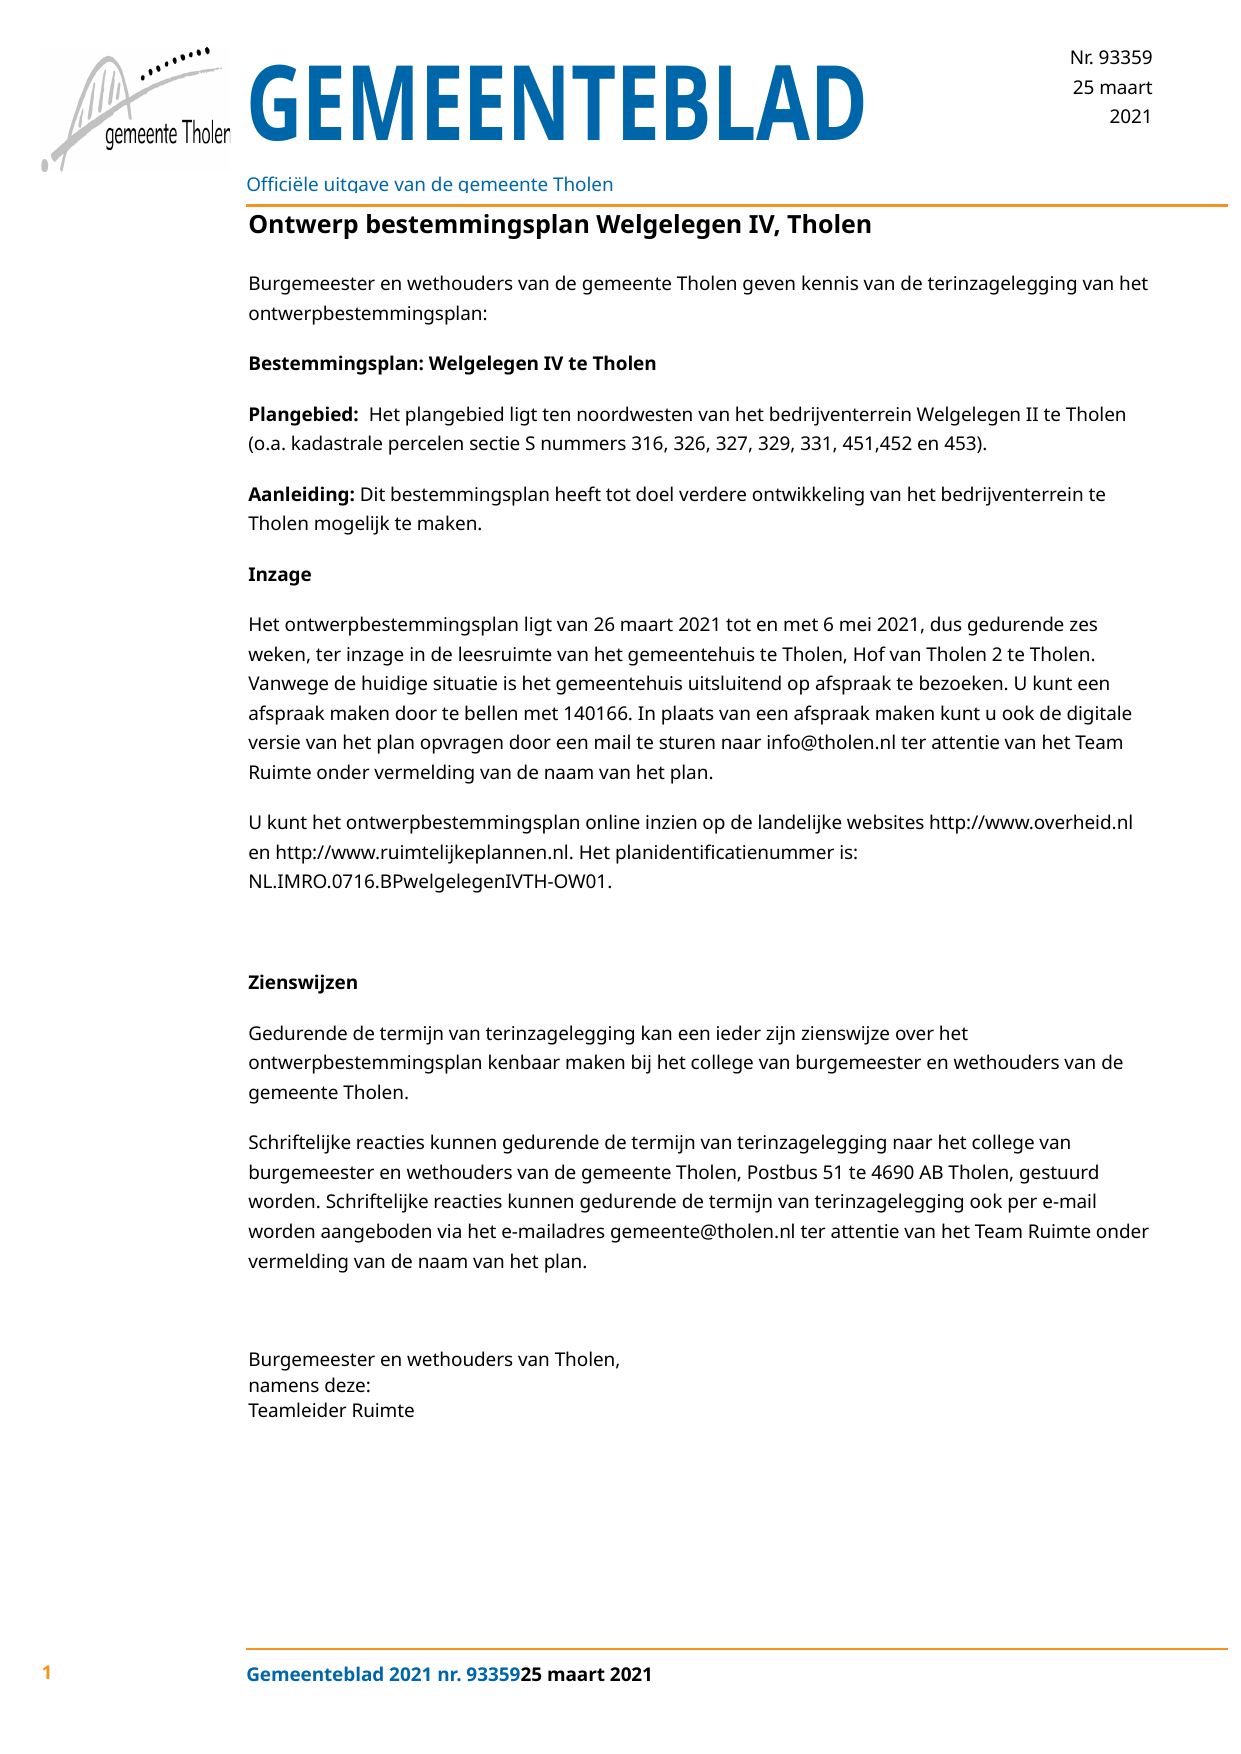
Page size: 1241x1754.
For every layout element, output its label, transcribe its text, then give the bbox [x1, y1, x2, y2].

text Schriftelijke reacties kunnen gedurende de termijn van terinzagelegging naar het college van burgemeester en wethouders van de gemeente Tholen, Postbus 51 te 4690 AB Tholen, gestuurd worden. Schriftelijke reacties kunnen gedurende de termijn van terinzagelegging ook per e-mail worden aangeboden via het e-mailadres gemeente@tholen.nl ter attentie van het Team Ruimte onder vermelding van de naam van het plan. [248, 1129, 1152, 1273]
text Ontwerp bestemmingsplan Welgelegen IV, Tholen [248, 207, 1152, 241]
text Het ontwerpbestemmingsplan ligt van 26 maart 2021 tot en met 6 mei 2021, dus gedurende zes weken, ter inzage in de leesruimte van het gemeentehuis te Tholen, Hof van Tholen 2 te Tholen. Vanwege de huidige situatie is het gemeentehuis uitsluitend op afspraak te bezoeken. U kunt een afspraak maken door te bellen met 140166. In plaats van een afspraak maken kunt u ook de digitale versie van het plan opvragen door een mail te sturen naar info@tholen.nl ter attentie van het Team Ruimte onder vermelding van de naam van het plan. [248, 611, 1152, 785]
text Zienswijzen [248, 969, 1152, 995]
text Bestemmingsplan: Welgelegen IV te Tholen [248, 350, 1152, 376]
text U kunt het ontwerpbestemmingsplan online inzien op de landelijke websites http://www.overheid.nl en http://www.ruimtelijkeplannen.nl. Het planidentificatienummer is: NL.IMRO.0716.BPwelgelegenIVTH‐OW01. [248, 809, 1152, 894]
picture [41, 47, 231, 172]
text Burgemeester en wethouders van de gemeente Tholen geven kennis van de terinzagelegging van het ontwerpbestemmingsplan: [248, 270, 1152, 326]
text Burgemeester en wethouders van Tholen, [248, 1346, 1152, 1372]
text Teamleider Ruimte [248, 1397, 1152, 1423]
text Inzage [248, 561, 1152, 586]
text Plangebied: Het plangebied ligt ten noordwesten van het bedrijventerrein Welgelegen II te Tholen (o.a. kadastrale percelen sectie S nummers 316, 326, 327, 329, 331, 451,452 en 453). [248, 401, 1152, 456]
text namens deze: [248, 1372, 1152, 1397]
text Gedurende de termijn van terinzagelegging kan een ieder zijn zienswijze over het ontwerpbestemmingsplan kenbaar maken bij het college van burgemeester en wethouders van de gemeente Tholen. [248, 1020, 1152, 1105]
text Aanleiding: Dit bestemmingsplan heeft tot doel verdere ontwikkeling van het bedrijventerrein te Tholen mogelijk te maken. [248, 481, 1152, 536]
